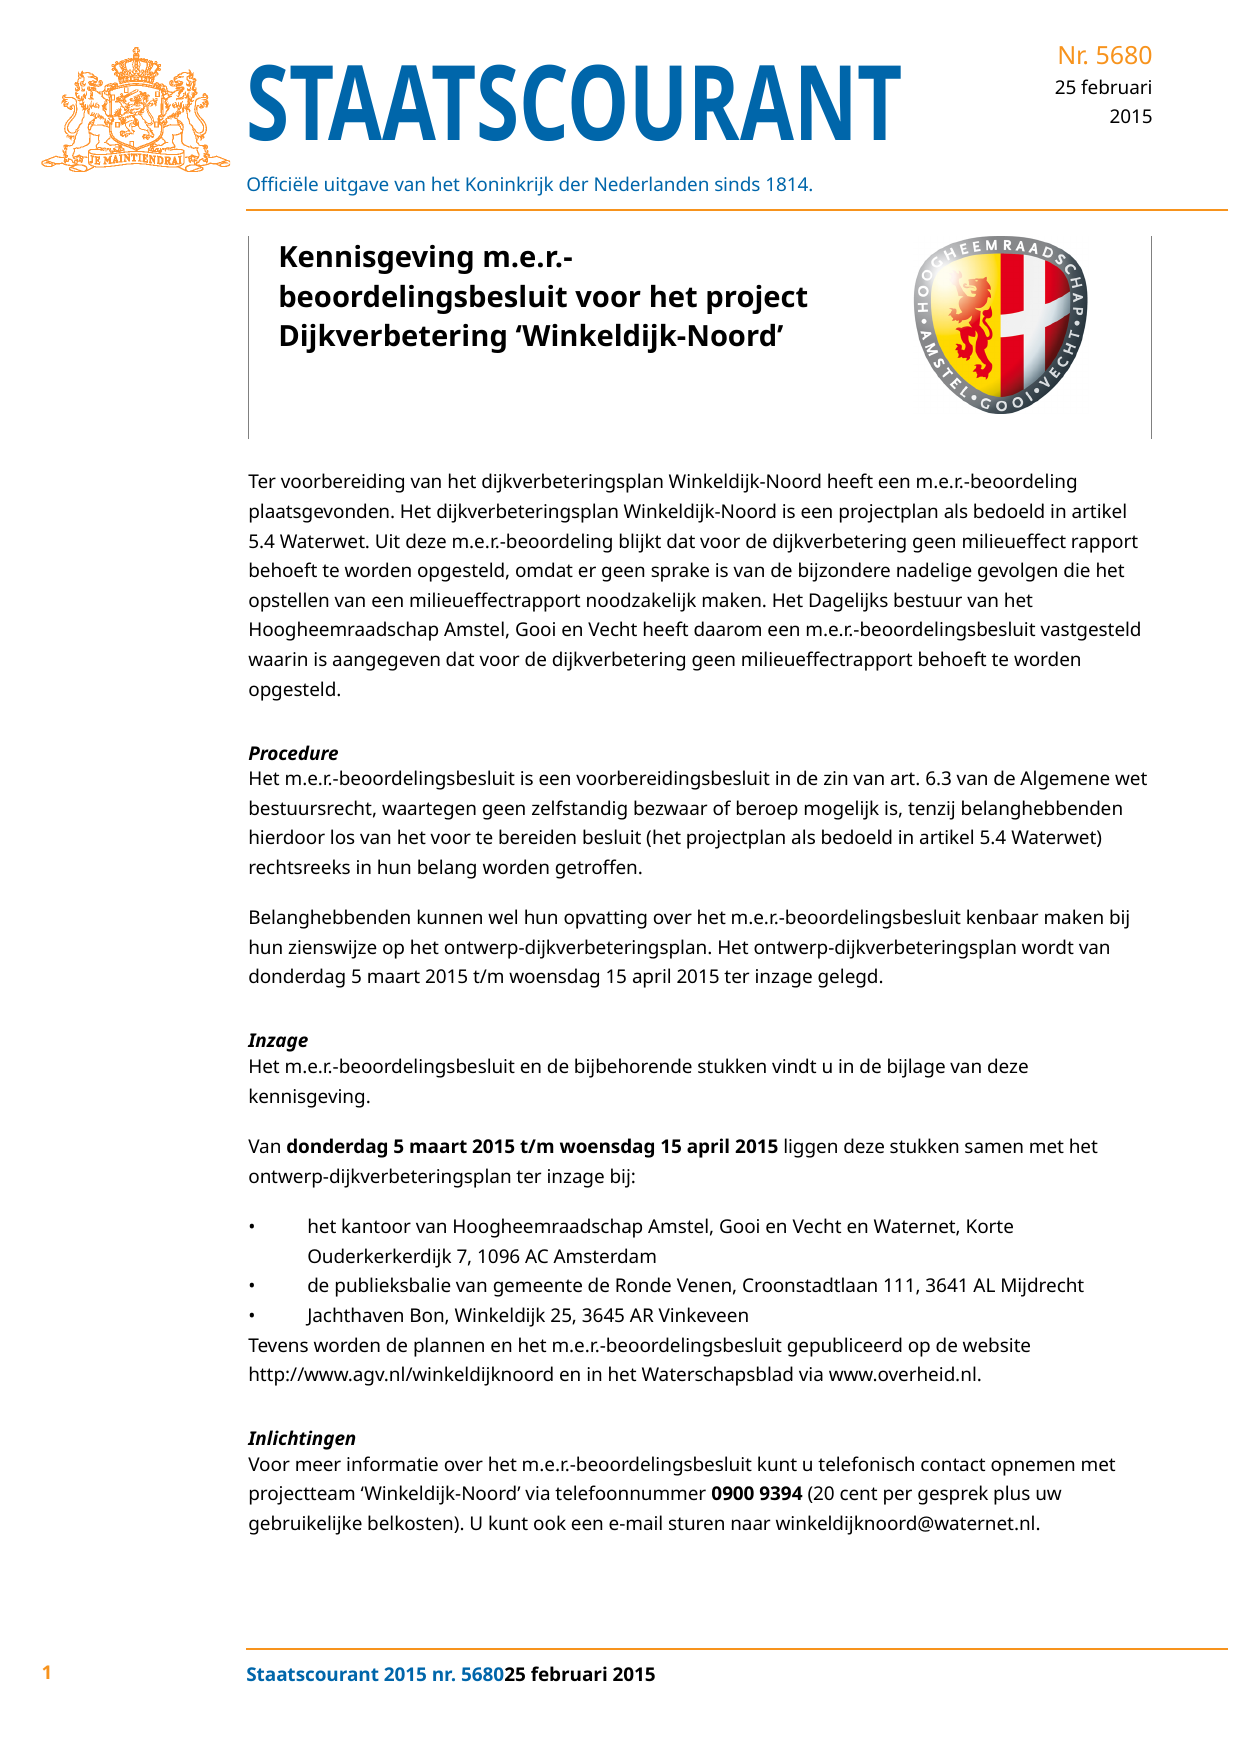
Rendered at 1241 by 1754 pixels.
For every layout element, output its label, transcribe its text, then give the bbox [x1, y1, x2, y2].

text Het m.e.r.-beoordelingsbesluit en de bijbehorende stukken vindt u in de bijlage van deze kennisgeving. [248, 1053, 1152, 1109]
table_header [850, 236, 912, 413]
text Procedure [248, 740, 1152, 765]
text Het m.e.r.-beoordelingsbesluit is een voorbereidingsbesluit in de zin van art. 6.3 van de Algemene wet bestuursrecht, waartegen geen zelfstandig bezwaar of beroep mogelijk is, tenzij belanghebbenden hierdoor los van het voor te bereiden besluit (het projectplan als bedoeld in artikel 5.4 Waterwet) rechtsreeks in hun belang worden getroffen. [248, 765, 1152, 880]
table_header [850, 414, 1151, 439]
list Jachthaven Bon, Winkeldijk 25, 3645 AR Vinkeveen [248, 1302, 1152, 1328]
table_header [1089, 236, 1151, 413]
picture [41, 47, 231, 172]
picture [912, 236, 1089, 414]
text Belanghebbenden kunnen wel hun opvatting over het m.e.r.-beoordelingsbesluit kenbaar maken bij hun zienswijze op het ontwerp-dijkverbeteringsplan. Het ontwerp-dijkverbeteringsplan wordt van donderdag 5 maart 2015 t/m woensdag 15 april 2015 ter inzage gelegd. [248, 904, 1152, 989]
text Voor meer informatie over het m.e.r.-beoordelingsbesluit kunt u telefonisch contact opnemen met projectteam ‘Winkeldijk-Noord’ via telefoonnummer 0900 9394 (20 cent per gesprek plus uw gebruikelijke belkosten). U kunt ook een e-mail sturen naar winkeldijknoord@waternet.nl. [248, 1451, 1152, 1536]
text Inzage [248, 1028, 1152, 1053]
text Ter voorbereiding van het dijkverbeteringsplan Winkeldijk-Noord heeft een m.e.r.-beoordeling plaatsgevonden. Het dijkverbeteringsplan Winkeldijk-Noord is een projectplan als bedoeld in artikel 5.4 Waterwet. Uit deze m.e.r.-beoordeling blijkt dat voor de dijkverbetering geen milieueffect rapport behoeft te worden opgesteld, omdat er geen sprake is van de bijzondere nadelige gevolgen die het opstellen van een milieueffectrapport noodzakelijk maken. Het Dagelijks bestuur van het Hoogheemraadschap Amstel, Gooi en Vecht heeft daarom een m.e.r.-beoordelingsbesluit vastgesteld waarin is aangegeven dat voor de dijkverbetering geen milieueffectrapport behoeft te worden opgesteld. [248, 469, 1152, 701]
text Inlichtingen [248, 1425, 1152, 1451]
text Van donderdag 5 maart 2015 t/m woensdag 15 april 2015 liggen deze stukken samen met het ontwerp-dijkverbeteringsplan ter inzage bij: [248, 1133, 1152, 1189]
table_header Kennisgeving m.e.r.-beoordelingsbesluit voor het project Dijkverbetering ‘Winkeldijk-Noord’ [249, 236, 850, 439]
list het kantoor van Hoogheemraadschap Amstel, Gooi en Vecht en Waternet, Korte Ouderkerkerdijk 7, 1096 AC Amsterdam [248, 1213, 1152, 1269]
text Tevens worden de plannen en het m.e.r.-beoordelingsbesluit gepubliceerd op de website http://www.agv.nl/winkeldijknoord en in het Waterschapsblad via www.overheid.nl. [248, 1332, 1152, 1387]
list de publieksbalie van gemeente de Ronde Venen, Croonstadtlaan 111, 3641 AL Mijdrecht [248, 1273, 1152, 1298]
